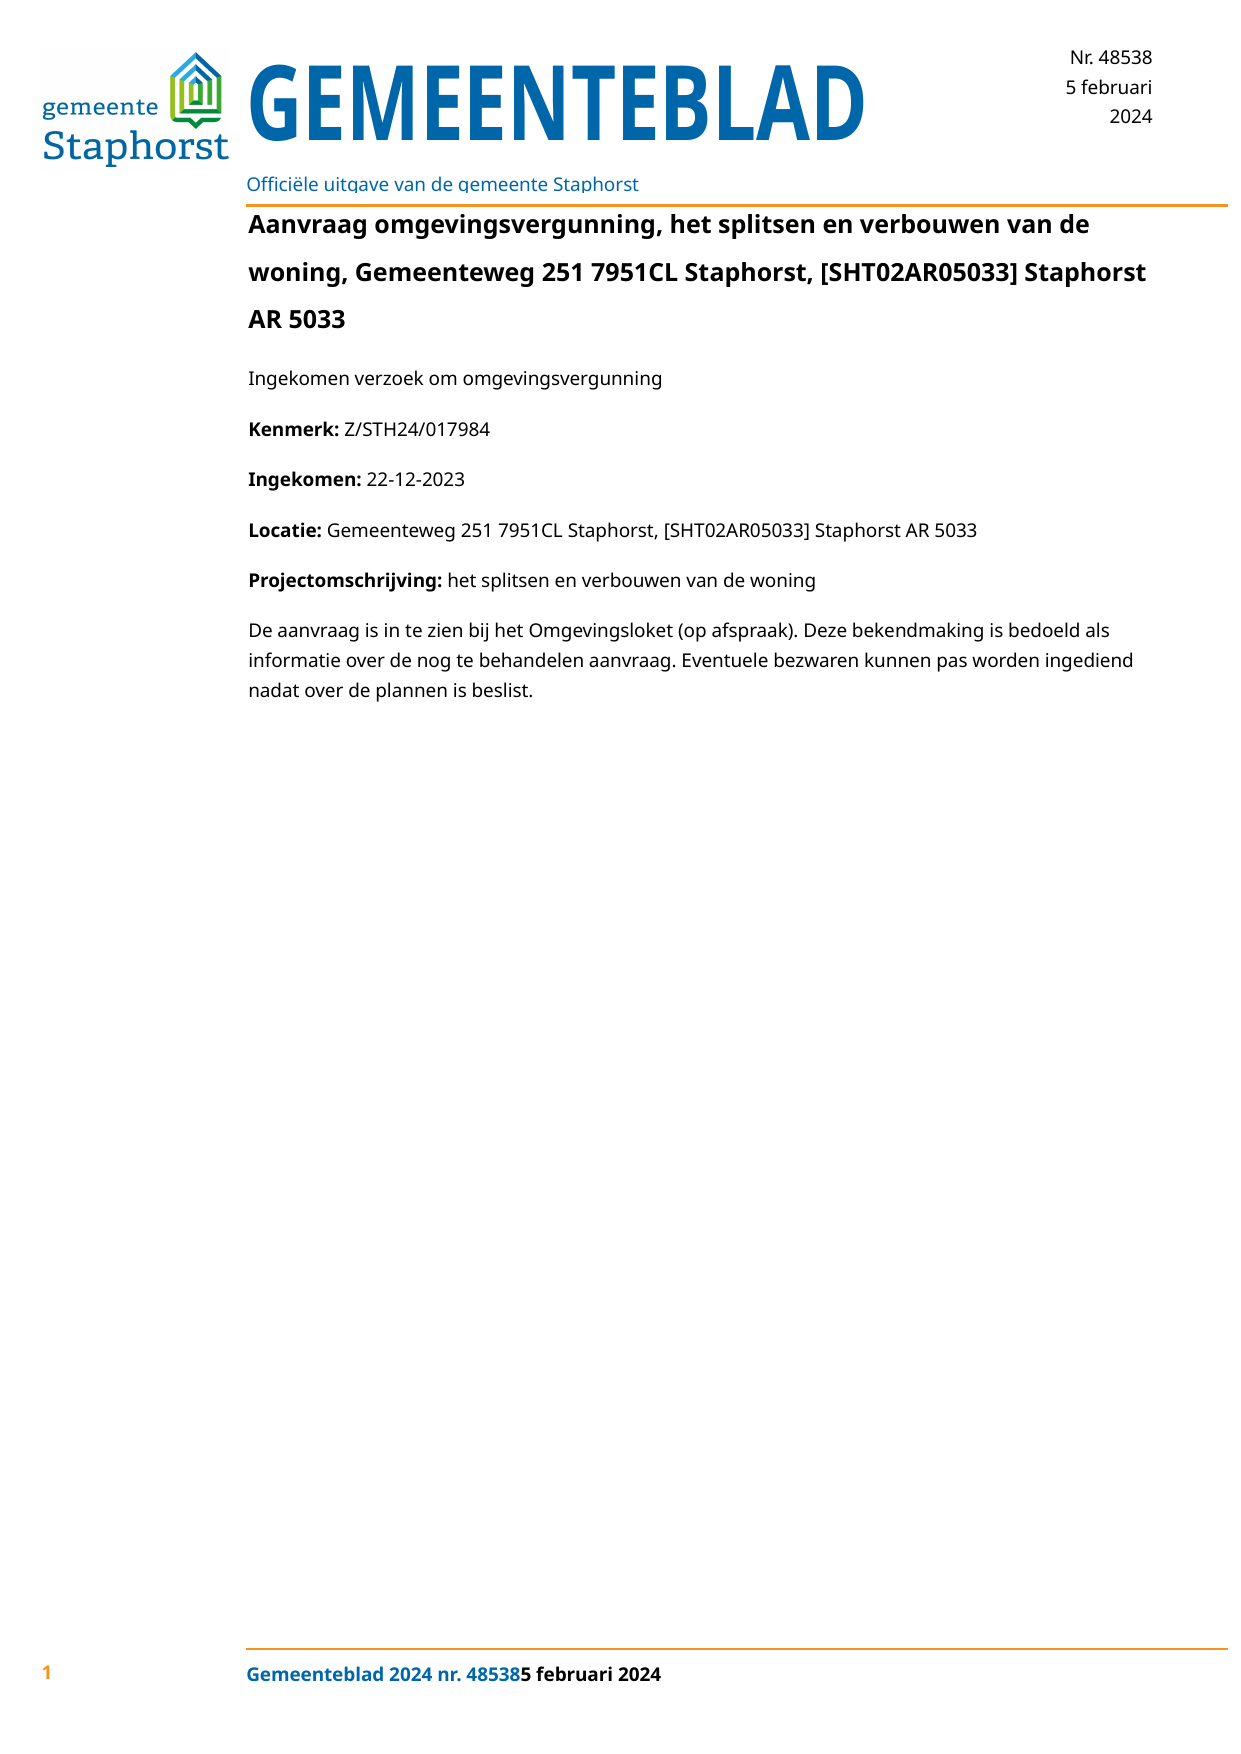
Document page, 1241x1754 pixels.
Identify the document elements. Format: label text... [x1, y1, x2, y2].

text Kenmerk: Z/STH24/017984 [248, 416, 1152, 442]
text Locatie: Gemeenteweg 251 7951CL Staphorst, [SHT02AR05033] Staphorst AR 5033 [248, 517, 1152, 542]
text Ingekomen: 22-12-2023 [248, 466, 1152, 492]
text Ingekomen verzoek om omgevingsvergunning [248, 366, 1152, 391]
text Projectomschrijving: het splitsen en verbouwen van de woning [248, 567, 1152, 593]
text De aanvraag is in te zien bij het Omgevingsloket (op afspraak). Deze bekendmaking is bedoeld als informatie over de nog te behandelen aanvraag. Eventuele bezwaren kunnen pas worden ingediend nadat over de plannen is beslist. [248, 618, 1152, 702]
picture [41, 47, 231, 172]
text Aanvraag omgevingsvergunning, het splitsen en verbouwen van de woning, Gemeenteweg 251 7951CL Staphorst, [SHT02AR05033] Staphorst AR 5033 [248, 207, 1152, 336]
